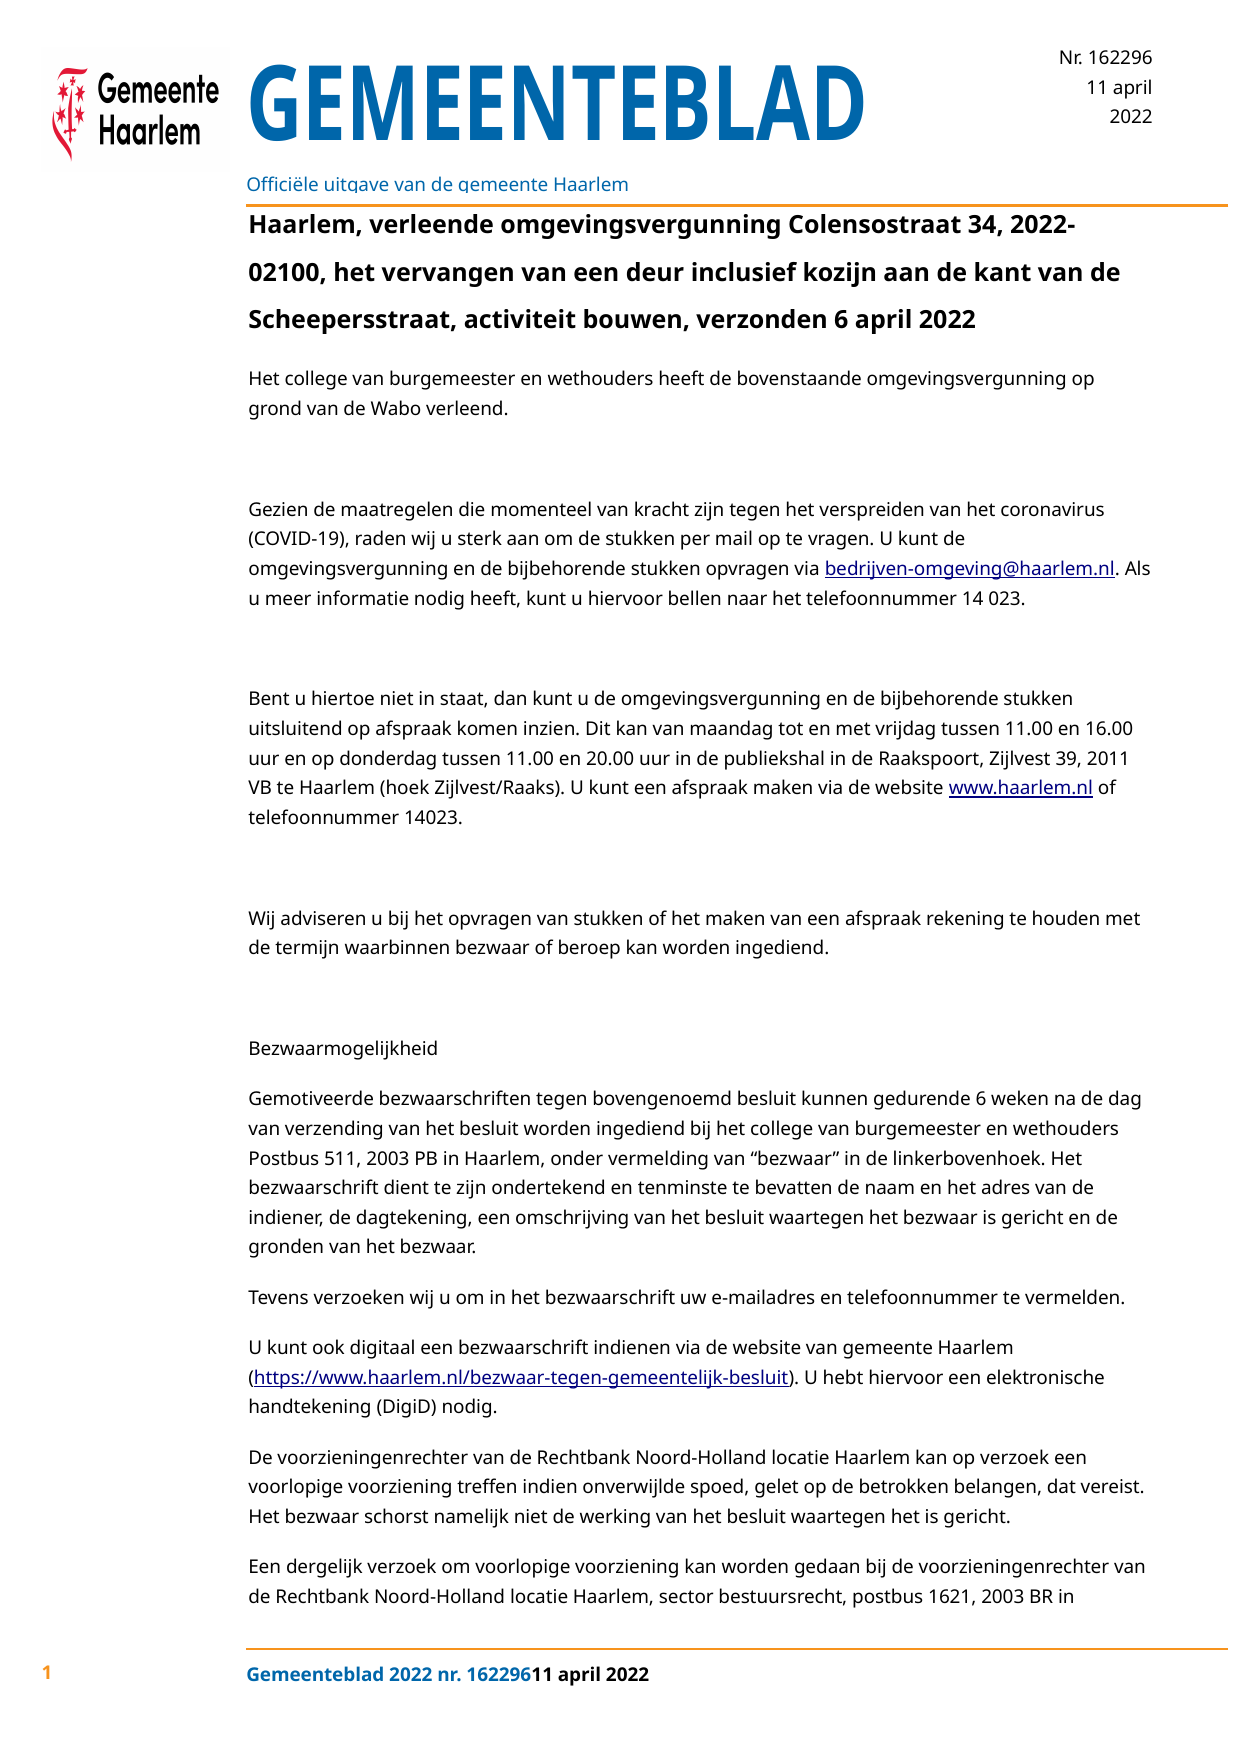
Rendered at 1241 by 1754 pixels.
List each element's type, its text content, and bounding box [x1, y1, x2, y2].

text U kunt ook digitaal een bezwaarschrift indienen via de website van gemeente Haarlem (https://www.haarlem.nl/bezwaar-tegen-gemeentelijk-besluit). U hebt hiervoor een elektronische handtekening (DigiD) nodig. [248, 1334, 1152, 1419]
text Gemotiveerde bezwaarschriften tegen bovengenoemd besluit kunnen gedurende 6 weken na de dag van verzending van het besluit worden ingediend bij het college van burgemeester en wethouders Postbus 511, 2003 PB in Haarlem, onder vermelding van “bezwaar” in de linkerbovenhoek. Het bezwaarschrift dient te zijn ondertekend en tenminste te bevatten de naam en het adres van de indiener, de dagtekening, een omschrijving van het besluit waartegen het bezwaar is gericht en de gronden van het bezwaar. [248, 1086, 1152, 1259]
text Wij adviseren u bij het opvragen van stukken of het maken van een afspraak rekening te houden met de termijn waarbinnen bezwaar of beroep kan worden ingediend. [248, 905, 1152, 960]
text De voorzieningenrechter van de Rechtbank Noord-Holland locatie Haarlem kan op verzoek een voorlopige voorziening treffen indien onverwijlde spoed, gelet op de betrokken belangen, dat vereist. Het bezwaar schorst namelijk niet de werking van het besluit waartegen het is gericht. [248, 1444, 1152, 1529]
text Een dergelijk verzoek om voorlopige voorziening kan worden gedaan bij de voorzieningenrechter van de Rechtbank Noord-Holland locatie Haarlem, sector bestuursrecht, postbus 1621, 2003 BR in [248, 1553, 1152, 1609]
text Bent u hiertoe niet in staat, dan kunt u de omgevingsvergunning en de bijbehorende stukken uitsluitend op afspraak komen inzien. Dit kan van maandag tot en met vrijdag tussen 11.00 en 16.00 uur en op donderdag tussen 11.00 en 20.00 uur in de publiekshal in de Raakspoort, Zijlvest 39, 2011 VB te Haarlem (hoek Zijlvest/Raaks). U kunt een afspraak maken via de website www.haarlem.nl of telefoonnummer 14023. [248, 686, 1152, 829]
picture [41, 47, 231, 172]
text Bezwaarmogelijkheid [248, 1035, 1152, 1061]
text Gezien de maatregelen die momenteel van kracht zijn tegen het verspreiden van het coronavirus (COVID-19), raden wij u sterk aan om de stukken per mail op te vragen. U kunt de omgevingsvergunning en de bijbehorende stukken opvragen via bedrijven-omgeving@haarlem.nl. Als u meer informatie nodig heeft, kunt u hiervoor bellen naar het telefoonnummer 14 023. [248, 496, 1152, 610]
text Het college van burgemeester en wethouders heeft de bovenstaande omgevingsvergunning op grond van de Wabo verleend. [248, 366, 1152, 421]
text Haarlem, verleende omgevingsvergunning Colensostraat 34, 2022-02100, het vervangen van een deur inclusief kozijn aan de kant van de Scheepersstraat, activiteit bouwen, verzonden 6 april 2022 [248, 207, 1152, 336]
text Tevens verzoeken wij u om in het bezwaarschrift uw e-mailadres en telefoonnummer te vermelden. [248, 1284, 1152, 1309]
